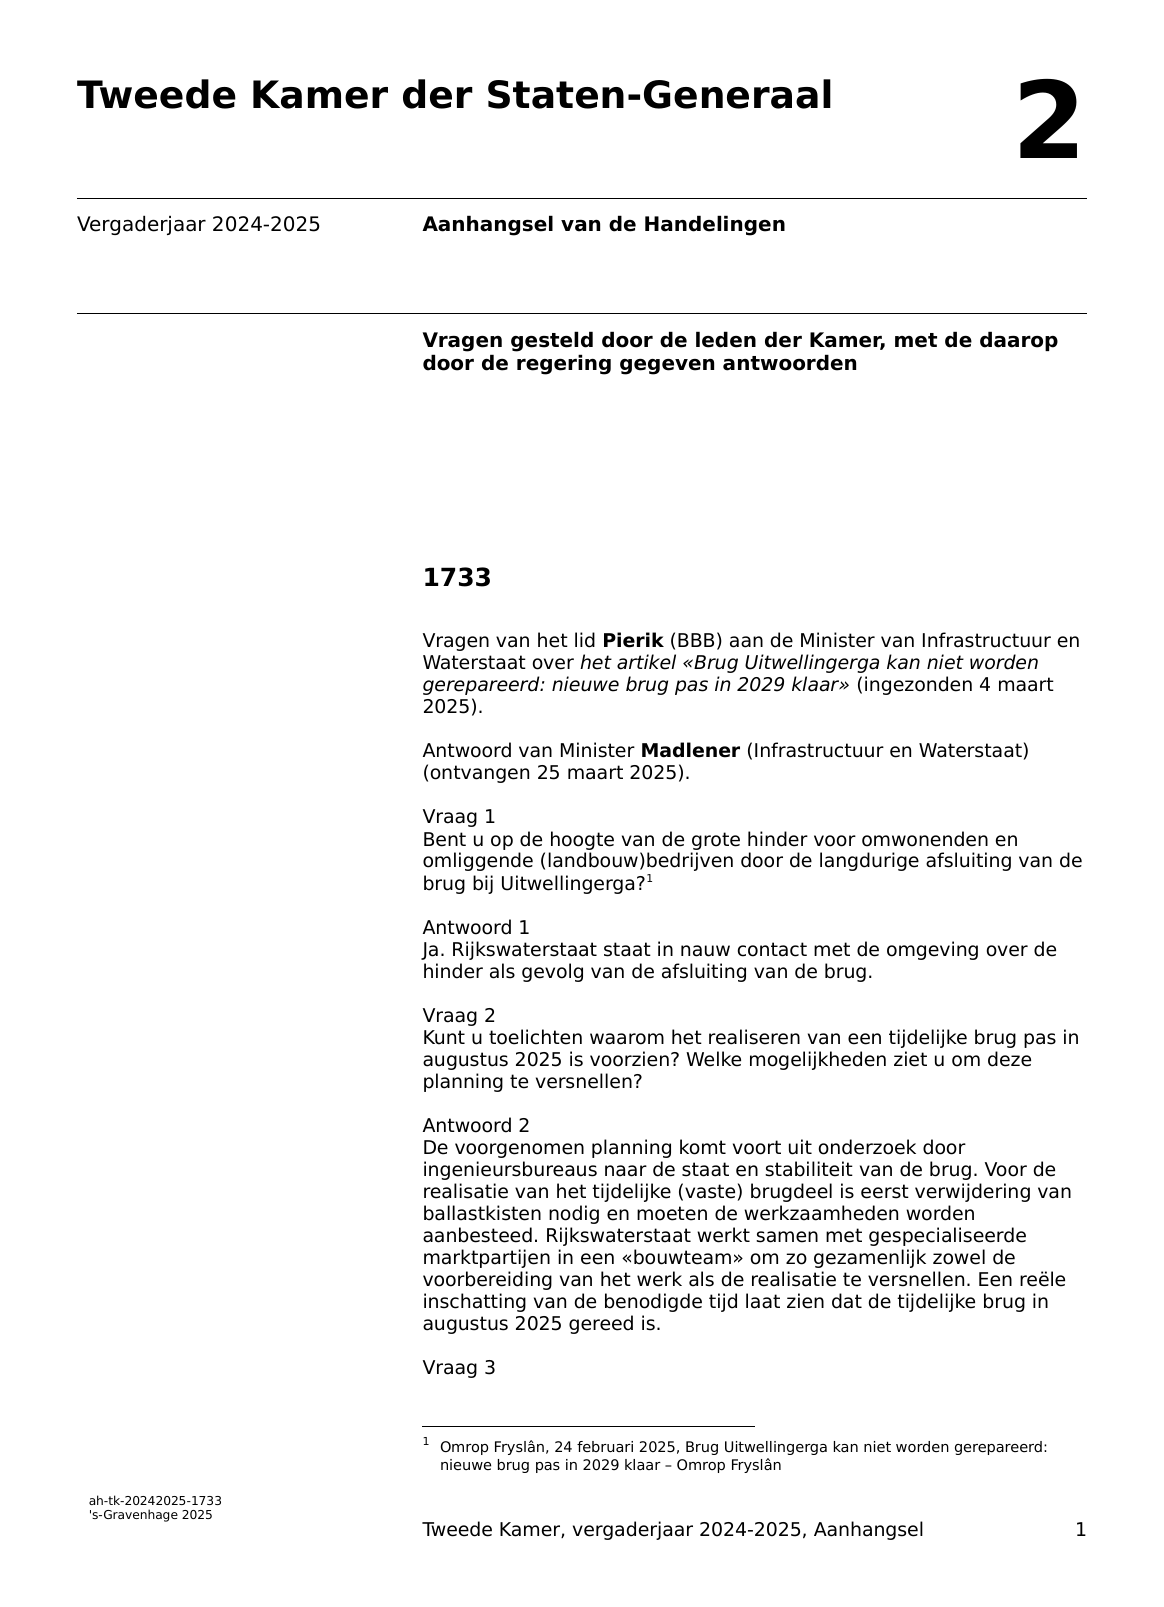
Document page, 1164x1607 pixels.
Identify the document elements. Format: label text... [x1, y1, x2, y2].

text Vraag 2 [422, 1005, 1087, 1027]
table_cell Aanhangsel van de Handelingen [422, 199, 1087, 313]
table_cell Vergaderjaar 2024-2025 [77, 199, 422, 313]
text Vraag 3 [422, 1357, 1087, 1379]
table_header Tweede Kamer der Staten-Generaal [77, 59, 886, 198]
table_cell [77, 314, 422, 375]
text Vragen van het lid Pierik (BBB) aan de Minister van Infrastructuur en Waterstaat over het artikel «Brug Uitwellingerga kan niet worden gerepareerd: nieuwe brug pas in 2029 klaar» (ingezonden 4 maart 2025). [422, 630, 1087, 718]
text Antwoord van Minister Madlener (Infrastructuur en Waterstaat) (ontvangen 25 maart 2025). [422, 740, 1087, 784]
text Vraag 1 [422, 806, 1087, 828]
table_header 2 [886, 59, 1087, 198]
text Ja. Rijkswaterstaat staat in nauw contact met de omgeving over de hinder als gevolg van de afsluiting van de brug. [422, 938, 1087, 982]
text Omrop Fryslân, 24 februari 2025, Brug Uitwellingerga kan niet worden gerepareerd: nieuwe brug pas in 2029 klaar – Omrop Fryslân [422, 1435, 1087, 1474]
text Antwoord 1 [422, 917, 1087, 938]
text 1733 [422, 563, 1087, 592]
text Kunt u toelichten waarom het realiseren van een tijdelijke brug pas in augustus 2025 is voorzien? Welke mogelijkheden ziet u om deze planning te versnellen? [422, 1027, 1087, 1093]
text Bent u op de hoogte van de grote hinder voor omwonenden en omliggende (landbouw)bedrijven door de langdurige afsluiting van de brug bij Uitwellingerga? [422, 828, 1087, 894]
text 's-Gravenhage 2025 [88, 1508, 323, 1522]
text Antwoord 2 [422, 1115, 1087, 1137]
table_cell Vragen gesteld door de leden der Kamer, met de daarop door de regering gegeven antwoorden [422, 314, 1087, 375]
text ah-tk-20242025-1733 [88, 1494, 323, 1508]
text De voorgenomen planning komt voort uit onderzoek door ingenieursbureaus naar de staat en stabiliteit van de brug. Voor de realisatie van het tijdelijke (vaste) brugdeel is eerst verwijdering van ballastkisten nodig en moeten de werkzaamheden worden aanbesteed. Rijkswaterstaat werkt samen met gespecialiseerde marktpartijen in een «bouwteam» om zo gezamenlijk zowel de voorbereiding van het werk als de realisatie te versnellen. Een reële inschatting van de benodigde tijd laat zien dat de tijdelijke brug in augustus 2025 gereed is. [422, 1137, 1087, 1334]
